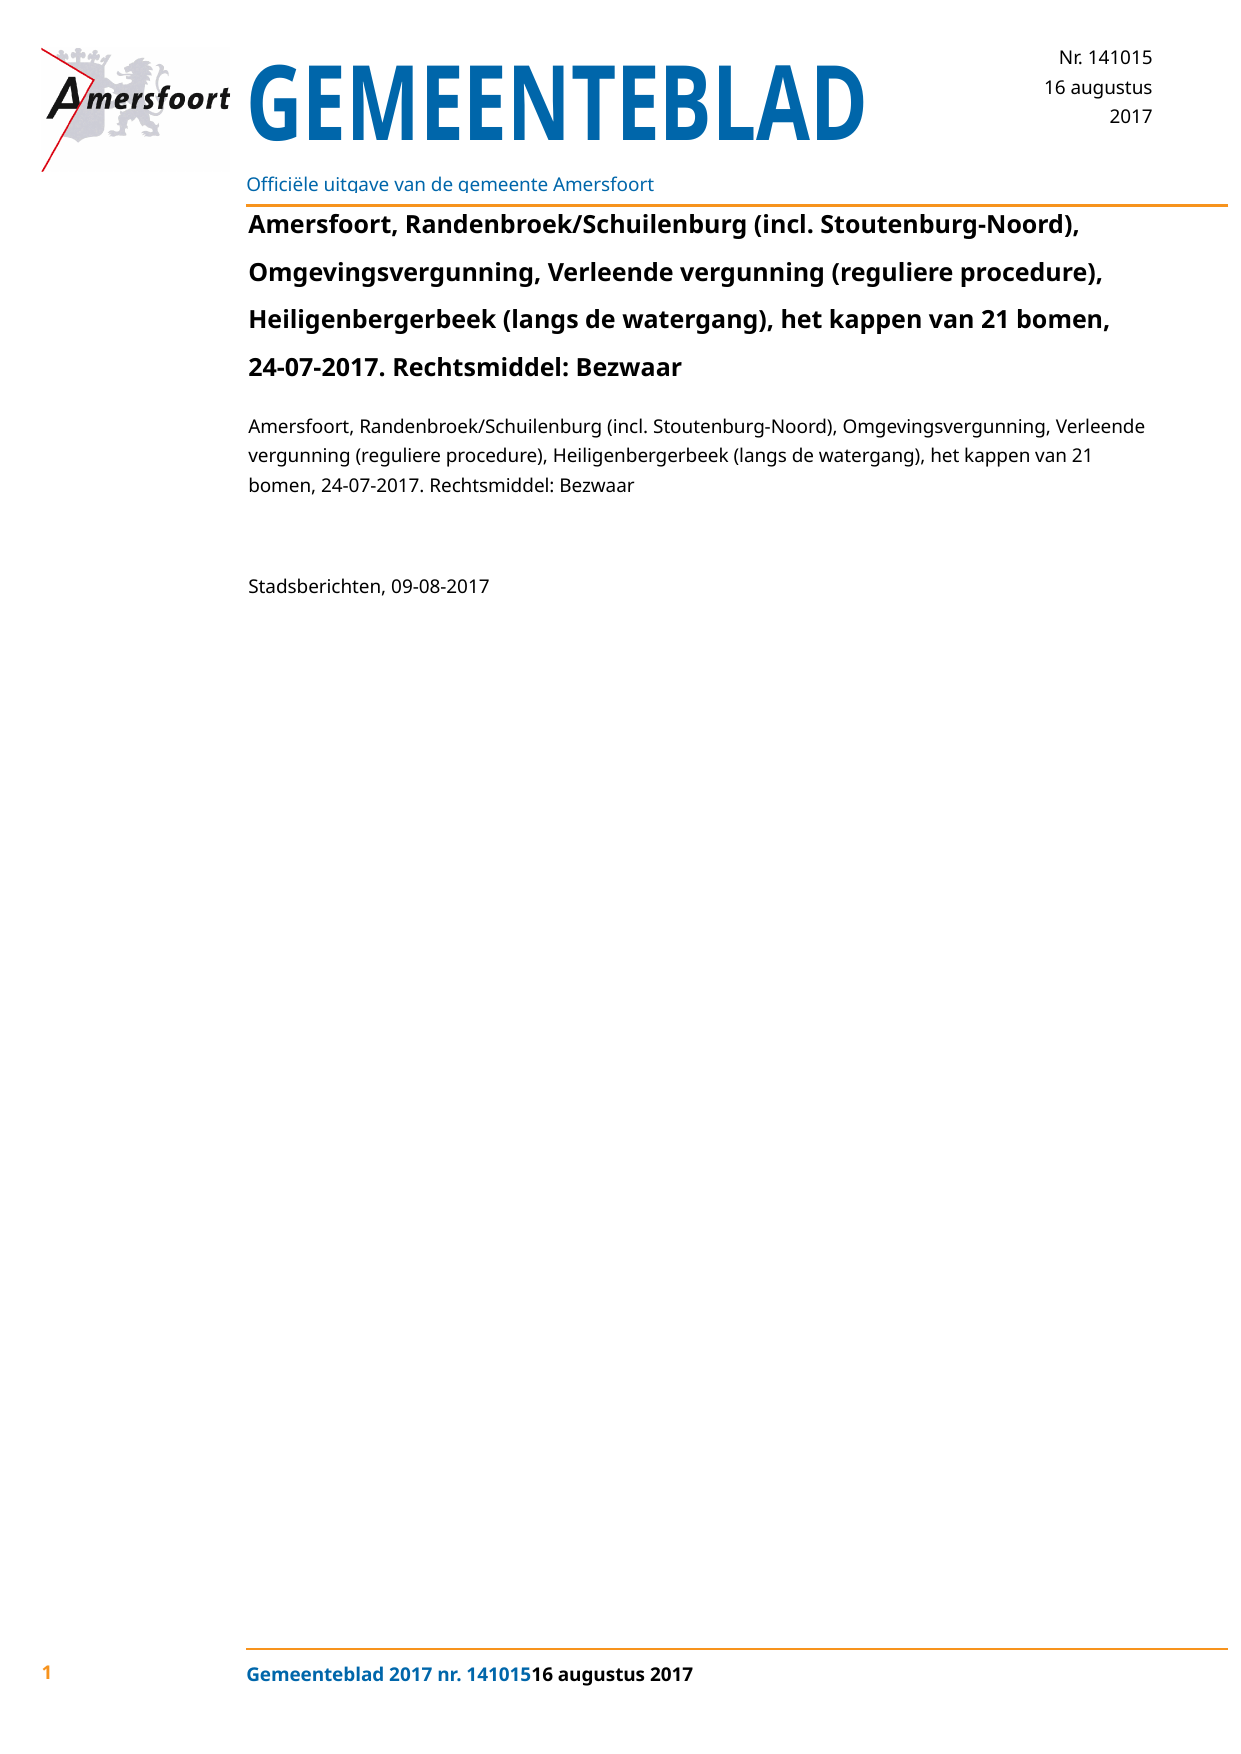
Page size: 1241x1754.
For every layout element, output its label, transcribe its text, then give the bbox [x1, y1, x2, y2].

picture [41, 47, 231, 172]
text Amersfoort, Randenbroek/Schuilenburg (incl. Stoutenburg-Noord), Omgevingsvergunning, Verleende vergunning (reguliere procedure), Heiligenbergerbeek (langs de watergang), het kappen van 21 bomen, 24-07-2017. Rechtsmiddel: Bezwaar [248, 413, 1152, 498]
text Amersfoort, Randenbroek/Schuilenburg (incl. Stoutenburg-Noord), Omgevingsvergunning, Verleende vergunning (reguliere procedure), Heiligenbergerbeek (langs de watergang), het kappen van 21 bomen, 24-07-2017. Rechtsmiddel: Bezwaar [248, 207, 1152, 384]
text Stadsberichten, 09-08-2017 [248, 573, 1152, 599]
